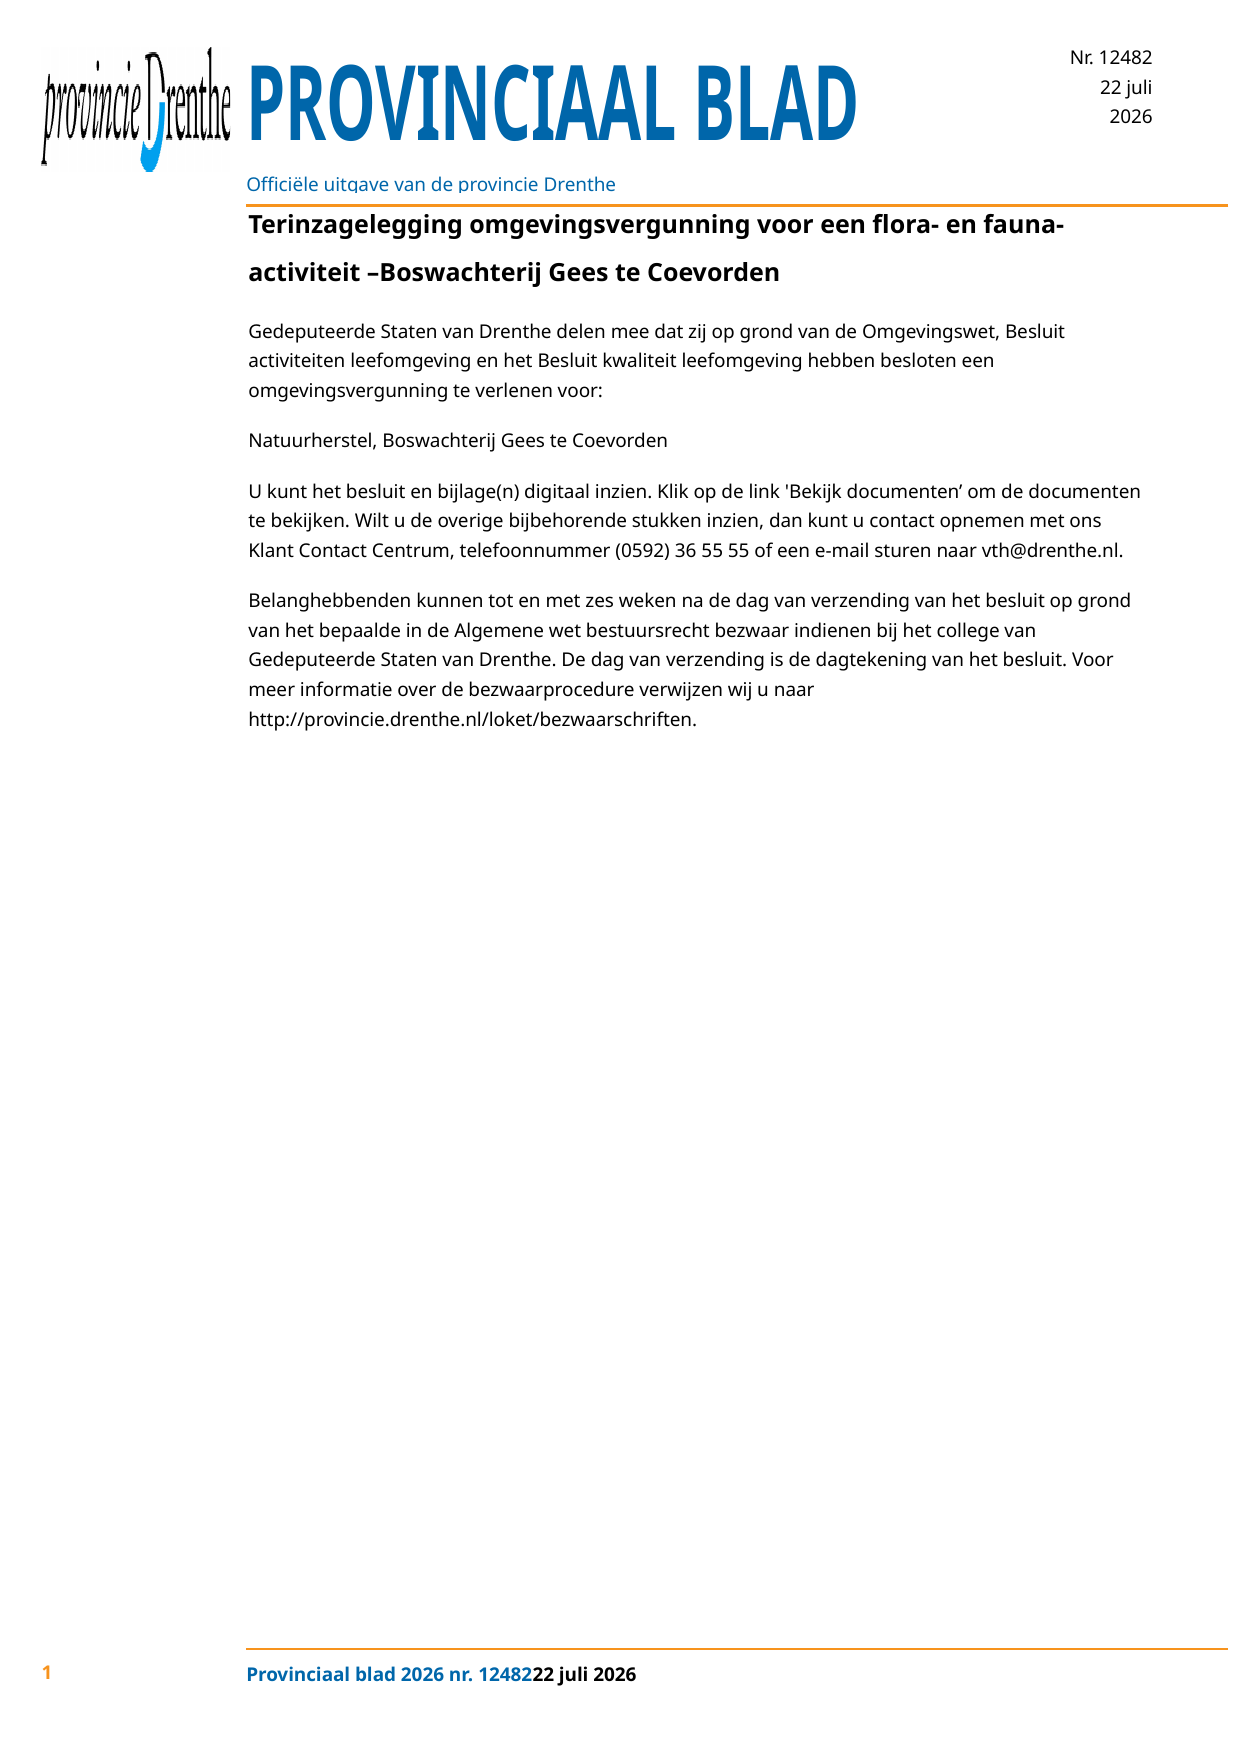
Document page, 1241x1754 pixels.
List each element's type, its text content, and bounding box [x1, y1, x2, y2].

text Gedeputeerde Staten van Drenthe delen mee dat zij op grond van de Omgevingswet, Besluit activiteiten leefomgeving en het Besluit kwaliteit leefomgeving hebben besloten een omgevingsvergunning te verlenen voor: [248, 318, 1152, 403]
text Terinzagelegging omgevingsvergunning voor een flora- en fauna-activiteit –Boswachterij Gees te Coevorden [248, 207, 1152, 288]
text Belanghebbenden kunnen tot en met zes weken na de dag van verzending van het besluit op grond van het bepaalde in de Algemene wet bestuursrecht bezwaar indienen bij het college van Gedeputeerde Staten van Drenthe. De dag van verzending is de dagtekening van het besluit. Voor meer informatie over de bezwaarprocedure verwijzen wij u naar http://provincie.drenthe.nl/loket/bezwaarschriften. [248, 587, 1152, 732]
picture [41, 47, 231, 172]
text U kunt het besluit en bijlage(n) digitaal inzien. Klik op de link 'Bekijk documenten’ om de documenten te bekijken. Wilt u de overige bijbehorende stukken inzien, dan kunt u contact opnemen met ons Klant Contact Centrum, telefoonnummer (0592) 36 55 55 of een e-mail sturen naar vth@drenthe.nl. [248, 478, 1152, 563]
text Natuurherstel, Boswachterij Gees te Coevorden [248, 427, 1152, 453]
